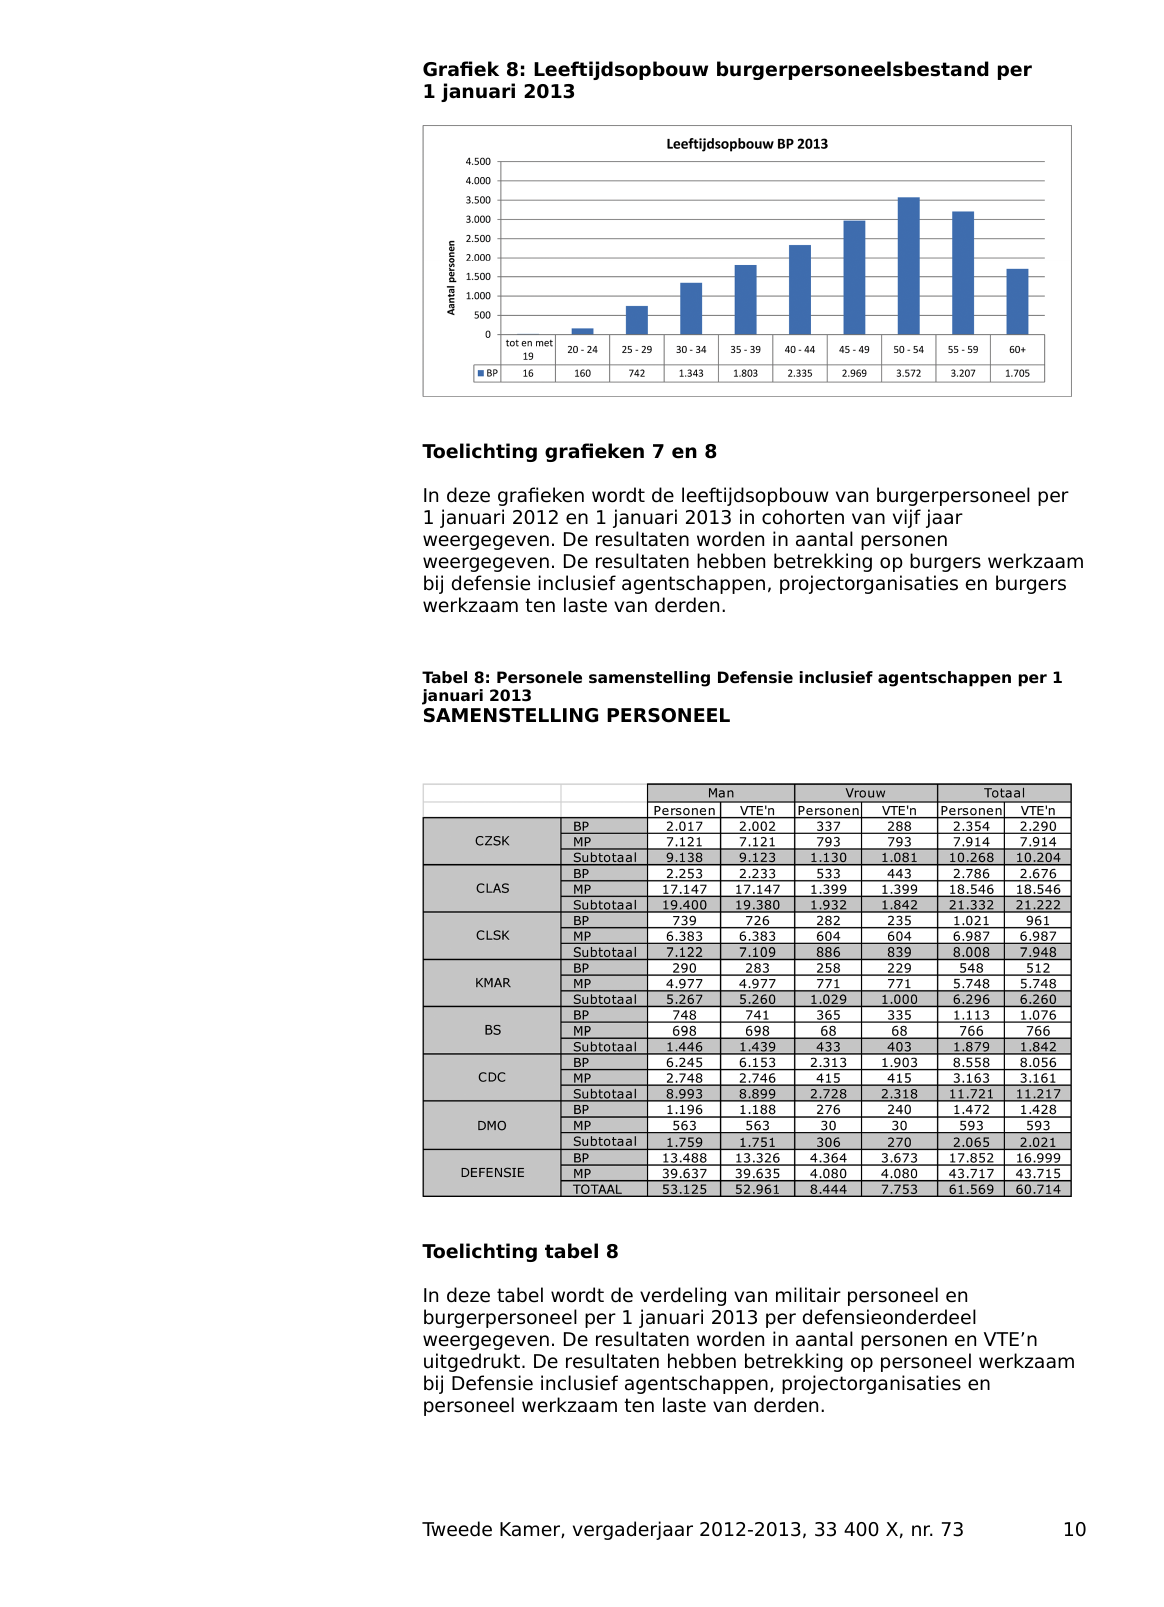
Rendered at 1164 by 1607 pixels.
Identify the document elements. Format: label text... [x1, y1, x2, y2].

subtitle Grafiek 8: Leeftijdsopbouw burgerpersoneelsbestand per 1 januari 2013 [422, 59, 1087, 103]
subtitle SAMENSTELLING PERSONEEL [422, 639, 1087, 727]
picture [422, 125, 1072, 397]
subtitle Toelichting grafieken 7 en 8 [422, 441, 1087, 463]
text In deze tabel wordt de verdeling van militair personeel en burgerpersoneel per 1 januari 2013 per defensieonderdeel weergegeven. De resultaten worden in aantal personen en VTE’n uitgedrukt. De resultaten hebben betrekking op personeel werkzaam bij Defensie inclusief agentschappen, projectorganisaties en personeel werkzaam ten laste van derden. [422, 1285, 1087, 1417]
subtitle Toelichting tabel 8 [422, 1241, 1087, 1263]
text In deze grafieken wordt de leeftijdsopbouw van burgerpersoneel per 1 januari 2012 en 1 januari 2013 in cohorten van vijf jaar weergegeven. De resultaten worden in aantal personen weergegeven. De resultaten hebben betrekking op burgers werkzaam bij defensie inclusief agentschappen, projectorganisaties en burgers werkzaam ten laste van derden. [422, 485, 1087, 617]
text Tabel 8: Personele samenstelling Defensie inclusief agentschappen per 1 januari 2013 [422, 669, 1072, 705]
picture [422, 783, 1072, 1197]
